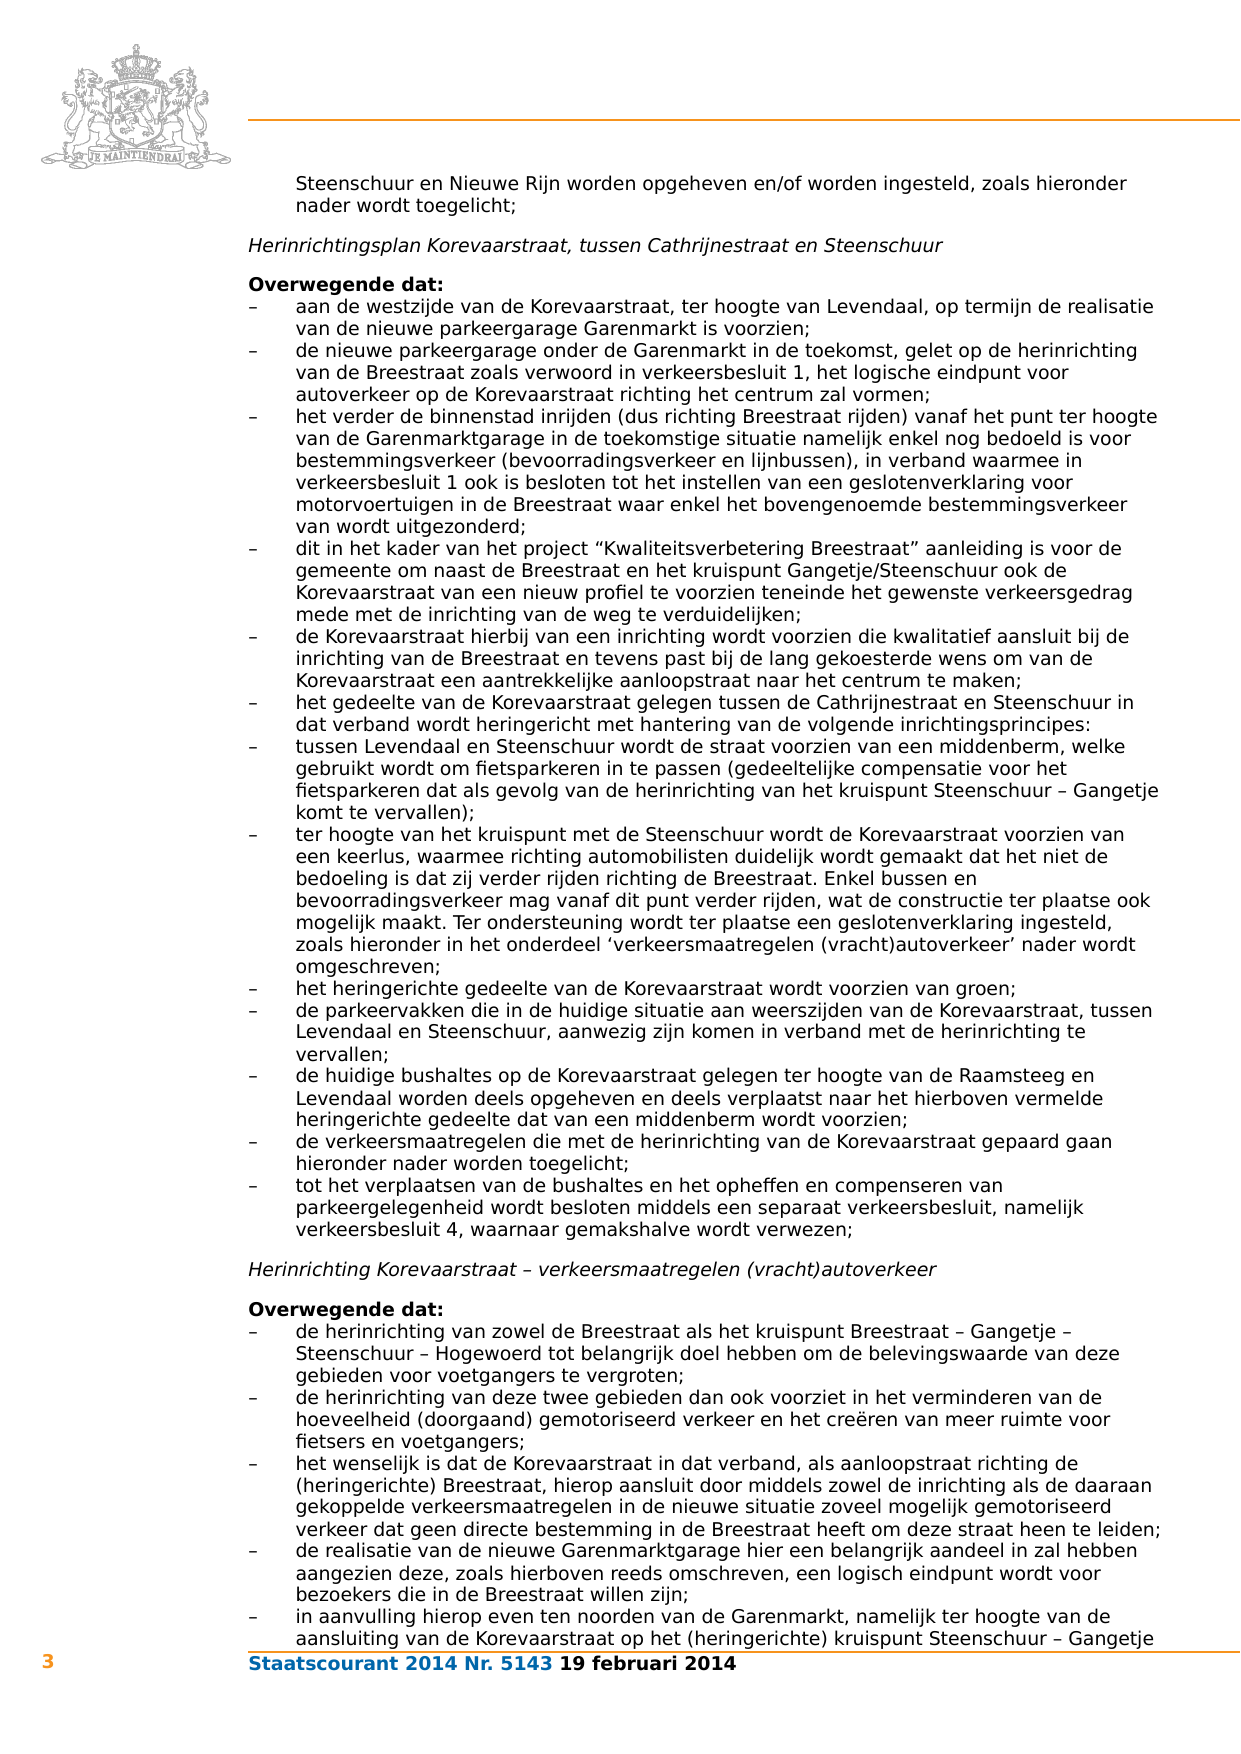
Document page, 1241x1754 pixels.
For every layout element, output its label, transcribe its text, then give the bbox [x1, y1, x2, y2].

subtitle Overwegende dat: [248, 274, 1163, 296]
picture [41, 44, 231, 169]
list de huidige bushaltes op de Korevaarstraat gelegen ter hoogte van de Raamsteeg en Levendaal worden deels opgeheven en deels verplaatst naar het hierboven vermelde heringerichte gedeelte dat van een middenberm wordt voorzien; [248, 1065, 1163, 1131]
list de nieuwe parkeergarage onder de Garenmarkt in de toekomst, gelet op de herinrichting van de Breestraat zoals verwoord in verkeersbesluit 1, het logische eindpunt voor autoverkeer op de Korevaarstraat richting het centrum zal vormen; [248, 340, 1163, 406]
list in aanvulling hierop even ten noorden van de Garenmarkt, namelijk ter hoogte van de aansluiting van de Korevaarstraat op het (heringerichte) kruispunt Steenschuur – Gangetje [248, 1606, 1163, 1650]
list de realisatie van de nieuwe Garenmarktgarage hier een belangrijk aandeel in zal hebben aangezien deze, zoals hierboven reeds omschreven, een logisch eindpunt wordt voor bezoekers die in de Breestraat willen zijn; [248, 1540, 1163, 1606]
list tot het verplaatsen van de bushaltes en het opheffen en compenseren van parkeergelegenheid wordt besloten middels een separaat verkeersbesluit, namelijk verkeersbesluit 4, waarnaar gemakshalve wordt verwezen; [248, 1175, 1163, 1241]
list het wenselijk is dat de Korevaarstraat in dat verband, als aanloopstraat richting de (heringerichte) Breestraat, hierop aansluit door middels zowel de inrichting als de daaraan gekoppelde verkeersmaatregelen in de nieuwe situatie zoveel mogelijk gemotoriseerd verkeer dat geen directe bestemming in de Breestraat heeft om deze straat heen te leiden; [248, 1452, 1163, 1540]
list Steenschuur en Nieuwe Rijn worden opgeheven en/of worden ingesteld, zoals hieronder nader wordt toegelicht; [248, 173, 1163, 217]
subtitle Herinrichting Korevaarstraat – verkeersmaatregelen (vracht)autoverkeer [248, 1259, 1163, 1281]
list de herinrichting van zowel de Breestraat als het kruispunt Breestraat – Gangetje – Steenschuur – Hogewoerd tot belangrijk doel hebben om de belevingswaarde van deze gebieden voor voetgangers te vergroten; [248, 1321, 1163, 1387]
list het heringerichte gedeelte van de Korevaarstraat wordt voorzien van groen; [248, 977, 1163, 999]
list de Korevaarstraat hierbij van een inrichting wordt voorzien die kwalitatief aansluit bij de inrichting van de Breestraat en tevens past bij de lang gekoesterde wens om van de Korevaarstraat een aantrekkelijke aanloopstraat naar het centrum te maken; [248, 626, 1163, 692]
list het gedeelte van de Korevaarstraat gelegen tussen de Cathrijnestraat en Steenschuur in dat verband wordt heringericht met hantering van de volgende inrichtingsprincipes: [248, 692, 1163, 736]
subtitle Herinrichtingsplan Korevaarstraat, tussen Cathrijnestraat en Steenschuur [248, 234, 1163, 256]
subtitle Overwegende dat: [248, 1299, 1163, 1321]
list de verkeersmaatregelen die met de herinrichting van de Korevaarstraat gepaard gaan hieronder nader worden toegelicht; [248, 1131, 1163, 1175]
list het verder de binnenstad inrijden (dus richting Breestraat rijden) vanaf het punt ter hoogte van de Garenmarktgarage in de toekomstige situatie namelijk enkel nog bedoeld is voor bestemmingsverkeer (bevoorradingsverkeer en lijnbussen), in verband waarmee in verkeersbesluit 1 ook is besloten tot het instellen van een geslotenverklaring voor motorvoertuigen in de Breestraat waar enkel het bovengenoemde bestemmingsverkeer van wordt uitgezonderd; [248, 406, 1163, 538]
list de herinrichting van deze twee gebieden dan ook voorziet in het verminderen van de hoeveelheid (doorgaand) gemotoriseerd verkeer en het creëren van meer ruimte voor fietsers en voetgangers; [248, 1387, 1163, 1452]
list tussen Levendaal en Steenschuur wordt de straat voorzien van een middenberm, welke gebruikt wordt om fietsparkeren in te passen (gedeeltelijke compensatie voor het fietsparkeren dat als gevolg van de herinrichting van het kruispunt Steenschuur – Gangetje komt te vervallen); [248, 736, 1163, 824]
list ter hoogte van het kruispunt met de Steenschuur wordt de Korevaarstraat voorzien van een keerlus, waarmee richting automobilisten duidelijk wordt gemaakt dat het niet de bedoeling is dat zij verder rijden richting de Breestraat. Enkel bussen en bevoorradingsverkeer mag vanaf dit punt verder rijden, wat de constructie ter plaatse ook mogelijk maakt. Ter ondersteuning wordt ter plaatse een geslotenverklaring ingesteld, zoals hieronder in het onderdeel ‘verkeersmaatregelen (vracht)autoverkeer’ nader wordt omgeschreven; [248, 824, 1163, 977]
list dit in het kader van het project “Kwaliteitsverbetering Breestraat” aanleiding is voor de gemeente om naast de Breestraat en het kruispunt Gangetje/Steenschuur ook de Korevaarstraat van een nieuw profiel te voorzien teneinde het gewenste verkeersgedrag mede met de inrichting van de weg te verduidelijken; [248, 538, 1163, 626]
list de parkeervakken die in de huidige situatie aan weerszijden van de Korevaarstraat, tussen Levendaal en Steenschuur, aanwezig zijn komen in verband met de herinrichting te vervallen; [248, 999, 1163, 1065]
list aan de westzijde van de Korevaarstraat, ter hoogte van Levendaal, op termijn de realisatie van de nieuwe parkeergarage Garenmarkt is voorzien; [248, 296, 1163, 340]
